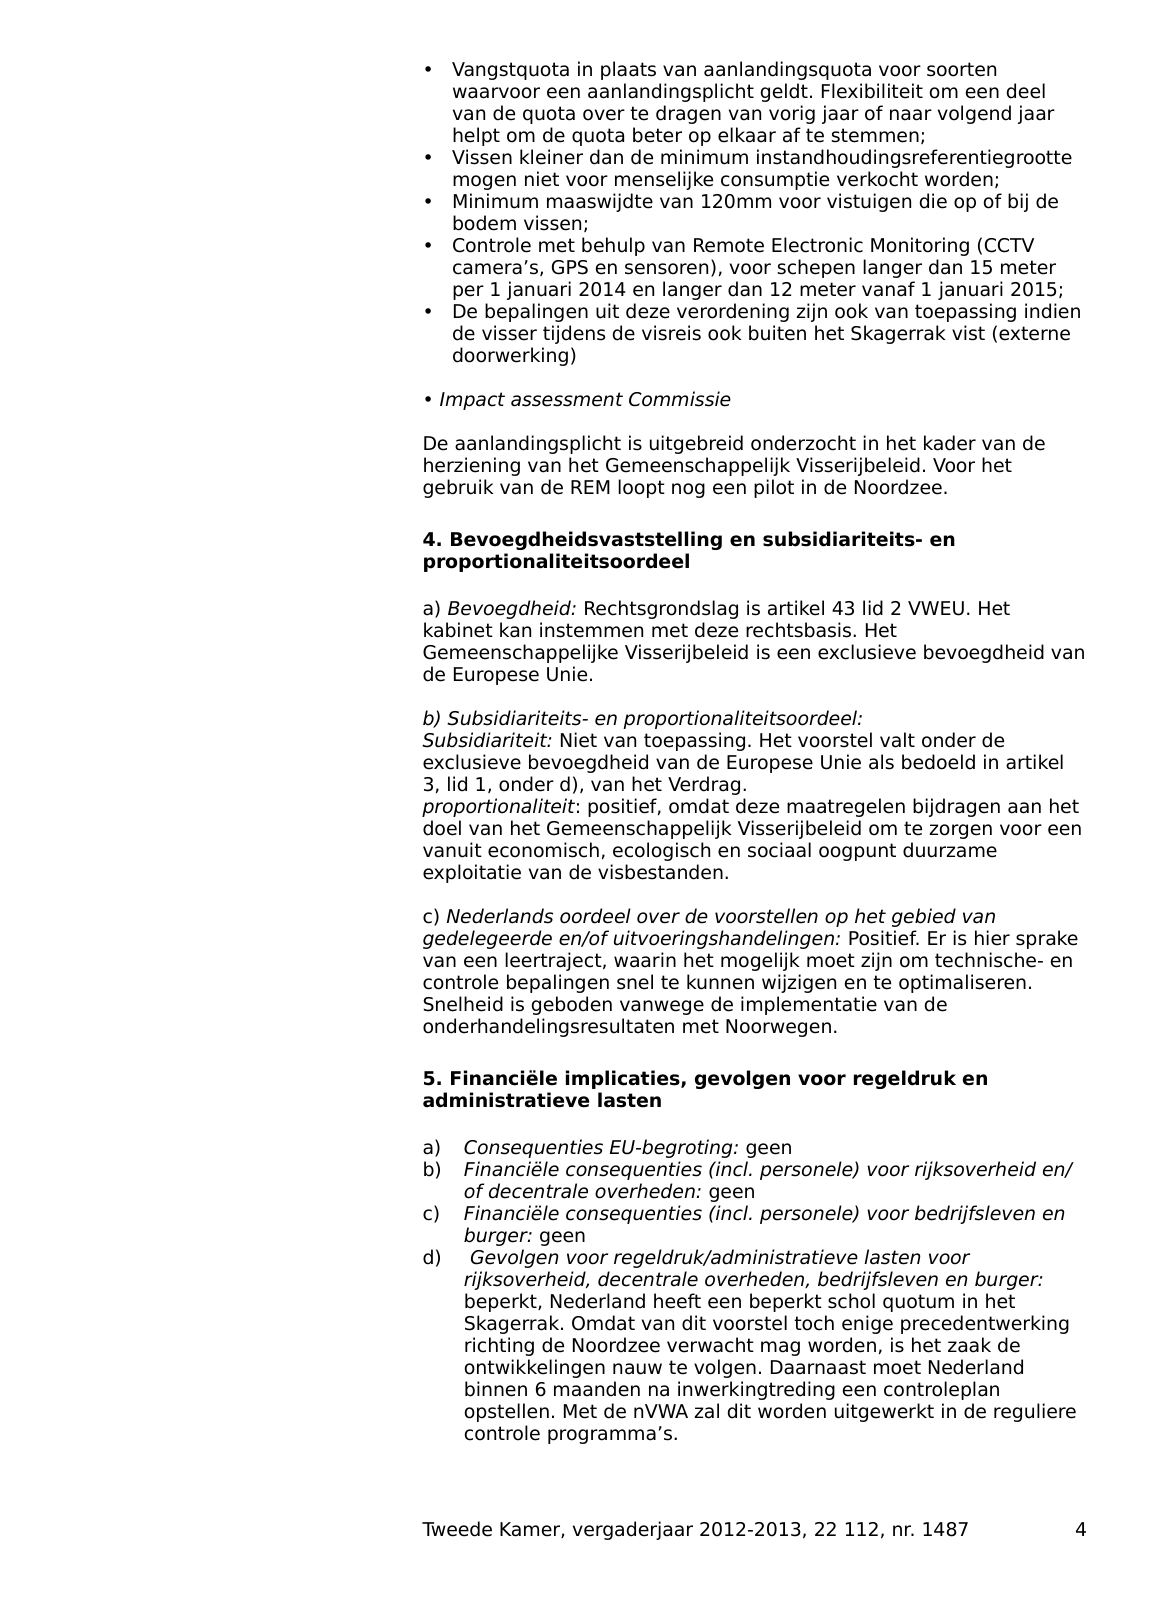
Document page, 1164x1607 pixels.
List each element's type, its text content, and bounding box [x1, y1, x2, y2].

text • Vangstquota in plaats van aanlandingsquota voor soorten waarvoor een aanlandingsplicht geldt. Flexibiliteit om een deel van de quota over te dragen van vorig jaar of naar volgend jaar helpt om de quota beter op elkaar af te stemmen; [422, 59, 1087, 147]
text b) Financiële consequenties (incl. personele) voor rijksoverheid en/ of decentrale overheden: geen [422, 1159, 1087, 1203]
text a) Bevoegdheid: Rechtsgrondslag is artikel 43 lid 2 VWEU. Het kabinet kan instemmen met deze rechtsbasis. Het Gemeenschappelijke Visserijbeleid is een exclusieve bevoegdheid van de Europese Unie. [422, 598, 1087, 686]
subtitle 5. Financiële implicaties, gevolgen voor regeldruk en administratieve lasten [422, 1068, 1087, 1112]
text proportionaliteit: positief, omdat deze maatregelen bijdragen aan het doel van het Gemeenschappelijk Visserijbeleid om te zorgen voor een vanuit economisch, ecologisch en sociaal oogpunt duurzame exploitatie van de visbestanden. [422, 796, 1087, 884]
text • Controle met behulp van Remote Electronic Monitoring (CCTV camera’s, GPS en sensoren), voor schepen langer dan 15 meter per 1 januari 2014 en langer dan 12 meter vanaf 1 januari 2015; [422, 235, 1087, 301]
text De aanlandingsplicht is uitgebreid onderzocht in het kader van de herziening van het Gemeenschappelijk Visserijbeleid. Voor het gebruik van de REM loopt nog een pilot in de Noordzee. [422, 433, 1087, 499]
text Subsidiariteit: Niet van toepassing. Het voorstel valt onder de exclusieve bevoegdheid van de Europese Unie als bedoeld in artikel 3, lid 1, onder d), van het Verdrag. [422, 730, 1087, 796]
subtitle 4. Bevoegdheidsvaststelling en subsidiariteits- en proportionaliteitsoordeel [422, 529, 1087, 573]
text • Vissen kleiner dan de minimum instandhoudingsreferentiegrootte mogen niet voor menselijke consumptie verkocht worden; [422, 147, 1087, 191]
text • Minimum maaswijdte van 120mm voor vistuigen die op of bij de bodem vissen; [422, 191, 1087, 235]
text d) Gevolgen voor regeldruk/administratieve lasten voor rijksoverheid, decentrale overheden, bedrijfsleven en burger: beperkt, Nederland heeft een beperkt schol quotum in het Skagerrak. Omdat van dit voorstel toch enige precedentwerking richting de Noordzee verwacht mag worden, is het zaak de ontwikkelingen nauw te volgen. Daarnaast moet Nederland binnen 6 maanden na inwerkingtreding een controleplan opstellen. Met de nVWA zal dit worden uitgewerkt in de reguliere controle programma’s. [422, 1247, 1087, 1445]
text • De bepalingen uit deze verordening zijn ook van toepassing indien de visser tijdens de visreis ook buiten het Skagerrak vist (externe doorwerking) [422, 301, 1087, 367]
subtitle • Impact assessment Commissie [422, 389, 1087, 411]
text c) Nederlands oordeel over de voorstellen op het gebied van gedelegeerde en/of uitvoeringshandelingen: Positief. Er is hier sprake van een leertraject, waarin het mogelijk moet zijn om technische- en controle bepalingen snel te kunnen wijzigen en te optimaliseren. Snelheid is geboden vanwege de implementatie van de onderhandelingsresultaten met Noorwegen. [422, 906, 1087, 1038]
text c) Financiële consequenties (incl. personele) voor bedrijfsleven en burger: geen [422, 1203, 1087, 1247]
text a) Consequenties EU-begroting: geen [422, 1137, 1087, 1159]
text b) Subsidiariteits- en proportionaliteitsoordeel: [422, 708, 1087, 730]
